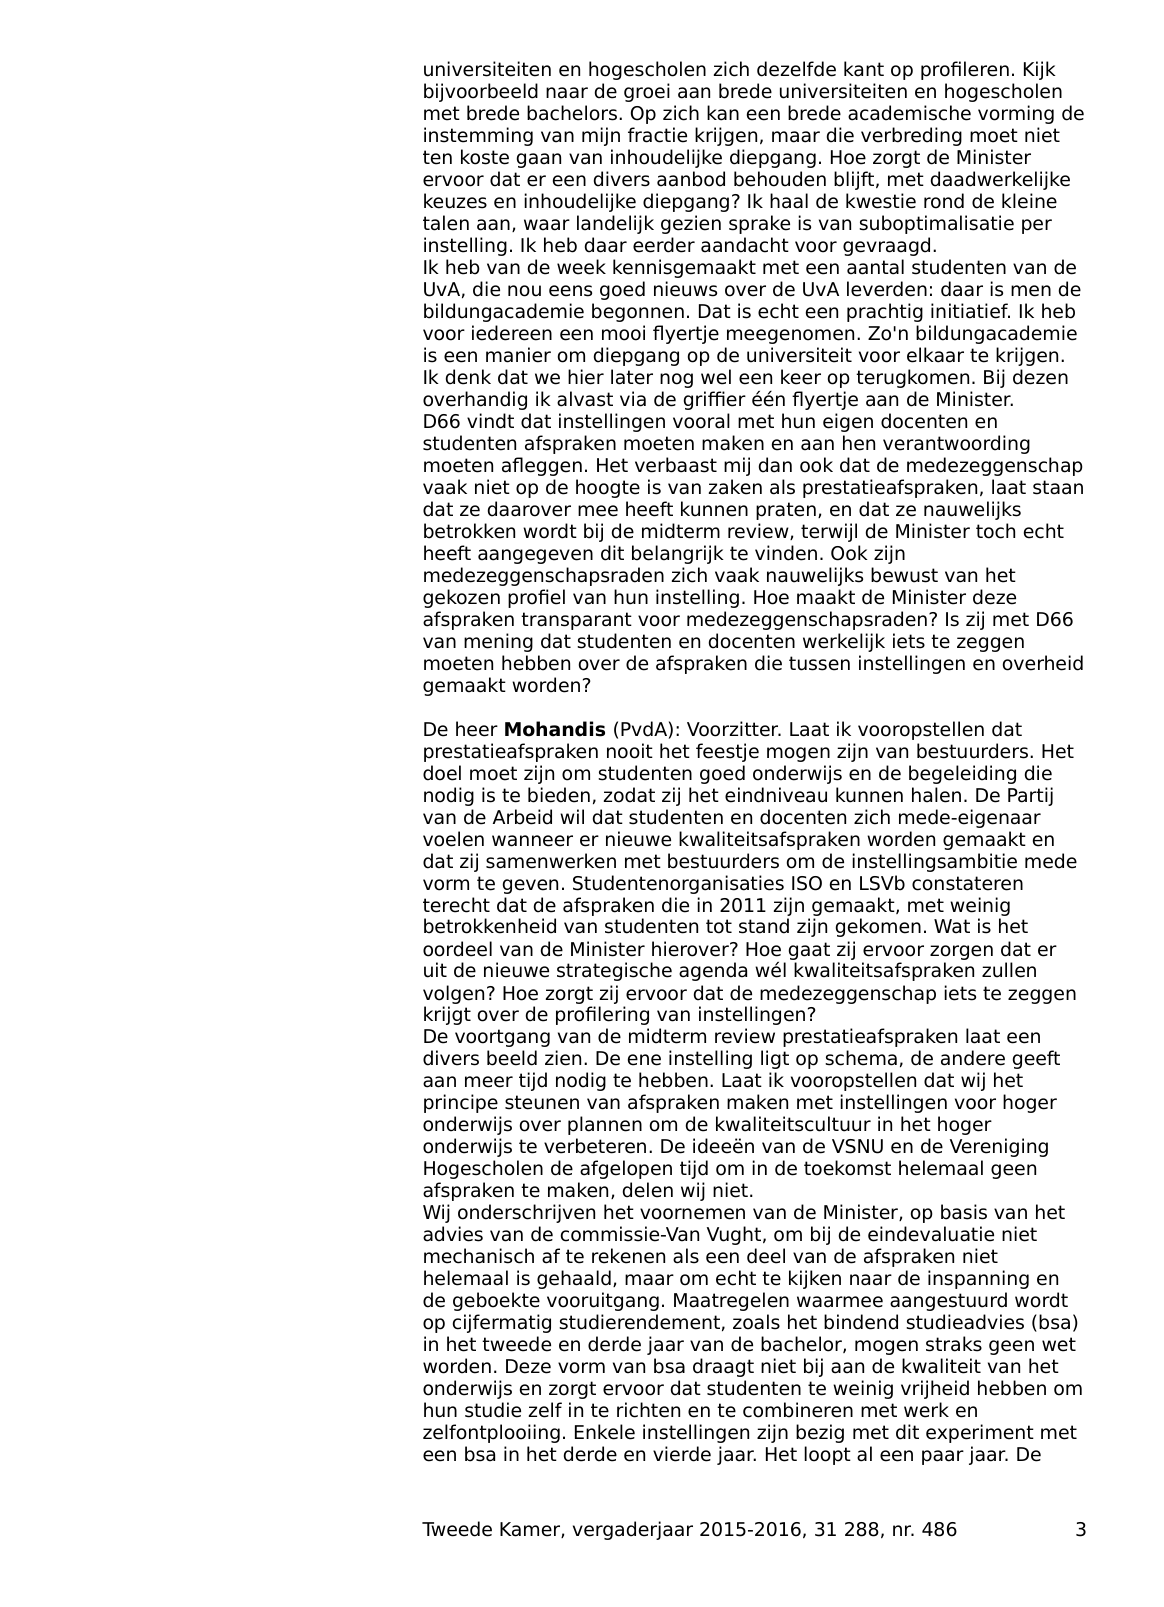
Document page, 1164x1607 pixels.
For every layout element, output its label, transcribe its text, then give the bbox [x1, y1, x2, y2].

text D66 vindt dat instellingen vooral met hun eigen docenten en studenten afspraken moeten maken en aan hen verantwoording moeten afleggen. Het verbaast mij dan ook dat de medezeggenschap vaak niet op de hoogte is van zaken als prestatieafspraken, laat staan dat ze daarover mee heeft kunnen praten, en dat ze nauwelijks betrokken wordt bij de midterm review, terwijl de Minister toch echt heeft aangegeven dit belangrijk te vinden. Ook zijn medezeggenschapsraden zich vaak nauwelijks bewust van het gekozen profiel van hun instelling. Hoe maakt de Minister deze afspraken transparant voor medezeggenschapsraden? Is zij met D66 van mening dat studenten en docenten werkelijk iets te zeggen moeten hebben over de afspraken die tussen instellingen en overheid gemaakt worden? [422, 411, 1087, 696]
text Wij onderschrijven het voornemen van de Minister, op basis van het advies van de commissie-Van Vught, om bij de eindevaluatie niet mechanisch af te rekenen als een deel van de afspraken niet helemaal is gehaald, maar om echt te kijken naar de inspanning en de geboekte vooruitgang. Maatregelen waarmee aangestuurd wordt op cijfermatig studierendement, zoals het bindend studieadvies (bsa) in het tweede en derde jaar van de bachelor, mogen straks geen wet worden. Deze vorm van bsa draagt niet bij aan de kwaliteit van het onderwijs en zorgt ervoor dat studenten te weinig vrijheid hebben om hun studie zelf in te richten en te combineren met werk en zelfontplooiing. Enkele instellingen zijn bezig met dit experiment met een bsa in het derde en vierde jaar. Het loopt al een paar jaar. De [422, 1202, 1087, 1466]
text De heer Mohandis (PvdA): Voorzitter. Laat ik vooropstellen dat prestatieafspraken nooit het feestje mogen zijn van bestuurders. Het doel moet zijn om studenten goed onderwijs en de begeleiding die nodig is te bieden, zodat zij het eindniveau kunnen halen. De Partij van de Arbeid wil dat studenten en docenten zich mede-eigenaar voelen wanneer er nieuwe kwaliteitsafspraken worden gemaakt en dat zij samenwerken met bestuurders om de instellingsambitie mede vorm te geven. Studentenorganisaties ISO en LSVb constateren terecht dat de afspraken die in 2011 zijn gemaakt, met weinig betrokkenheid van studenten tot stand zijn gekomen. Wat is het oordeel van de Minister hierover? Hoe gaat zij ervoor zorgen dat er uit de nieuwe strategische agenda wél kwaliteitsafspraken zullen volgen? Hoe zorgt zij ervoor dat de medezeggenschap iets te zeggen krijgt over de profilering van instellingen? [422, 719, 1087, 1026]
text Ik heb van de week kennisgemaakt met een aantal studenten van de UvA, die nou eens goed nieuws over de UvA leverden: daar is men de bildungacademie begonnen. Dat is echt een prachtig initiatief. Ik heb voor iedereen een mooi flyertje meegenomen. Zo'n bildungacademie is een manier om diepgang op de universiteit voor elkaar te krijgen. Ik denk dat we hier later nog wel een keer op terugkomen. Bij dezen overhandig ik alvast via de griffier één flyertje aan de Minister. [422, 257, 1087, 411]
text De voortgang van de midterm review prestatieafspraken laat een divers beeld zien. De ene instelling ligt op schema, de andere geeft aan meer tijd nodig te hebben. Laat ik vooropstellen dat wij het principe steunen van afspraken maken met instellingen voor hoger onderwijs over plannen om de kwaliteitscultuur in het hoger onderwijs te verbeteren. De ideeën van de VSNU en de Vereniging Hogescholen de afgelopen tijd om in de toekomst helemaal geen afspraken te maken, delen wij niet. [422, 1026, 1087, 1202]
text universiteiten en hogescholen zich dezelfde kant op profileren. Kijk bijvoorbeeld naar de groei aan brede universiteiten en hogescholen met brede bachelors. Op zich kan een brede academische vorming de instemming van mijn fractie krijgen, maar die verbreding moet niet ten koste gaan van inhoudelijke diepgang. Hoe zorgt de Minister ervoor dat er een divers aanbod behouden blijft, met daadwerkelijke keuzes en inhoudelijke diepgang? Ik haal de kwestie rond de kleine talen aan, waar landelijk gezien sprake is van suboptimalisatie per instelling. Ik heb daar eerder aandacht voor gevraagd. [422, 59, 1087, 257]
